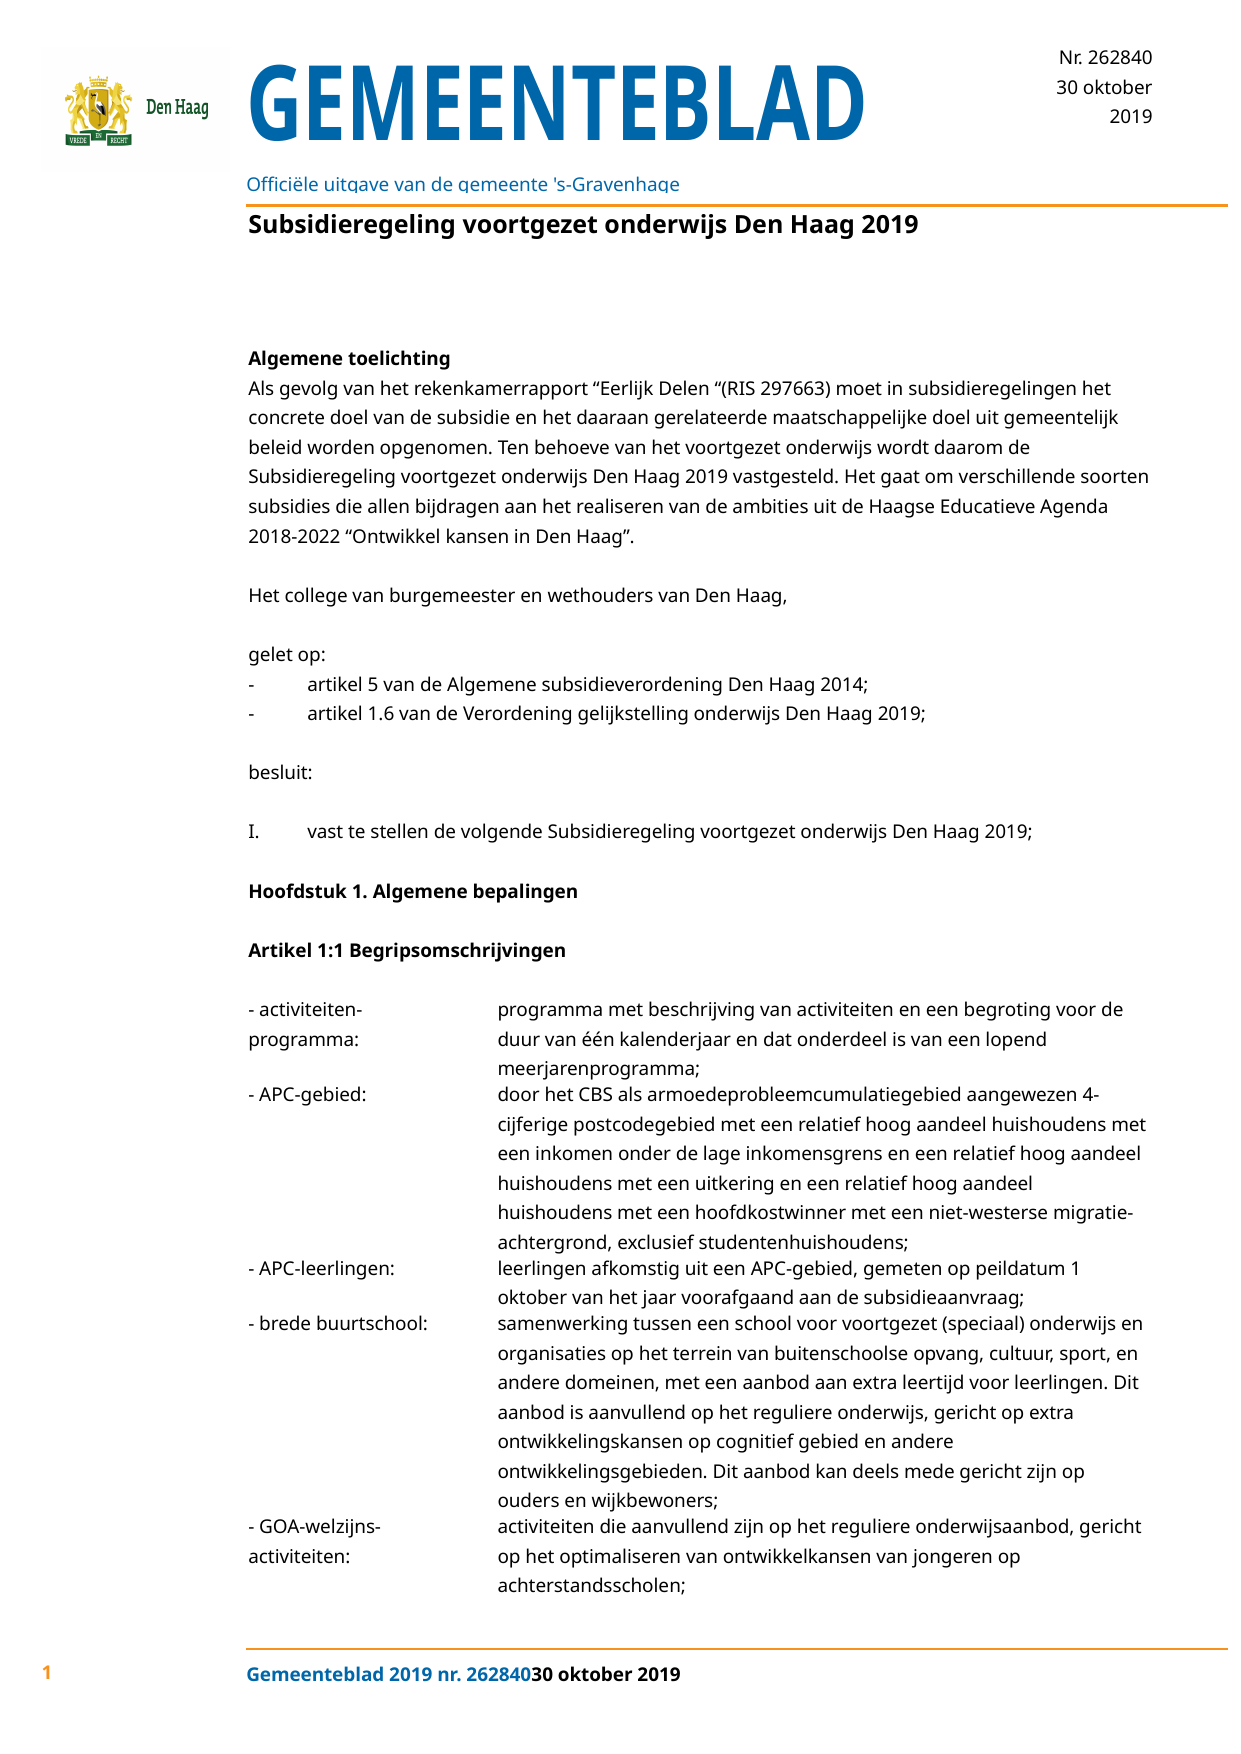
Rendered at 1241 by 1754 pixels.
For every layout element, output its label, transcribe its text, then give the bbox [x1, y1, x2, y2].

text Artikel 1:1 Begripsomschrijvingen [248, 937, 1152, 963]
table_cell - brede buurtschool: [248, 1310, 497, 1513]
list artikel 1.6 van de Verordening gelijkstelling onderwijs Den Haag 2019; [248, 700, 1152, 726]
table_cell door het CBS als armoedeprobleemcumulatiegebied aangewezen 4-cijferige postcodegebied met een relatief hoog aandeel huishoudens met een inkomen onder de lage inkomensgrens en een relatief hoog aandeel huishoudens met een uitkering en een relatief hoog aandeel huishoudens met een hoofdkostwinner met een niet-westerse migratie-achtergrond, exclusief studentenhuishoudens; [497, 1081, 1152, 1255]
text besluit: [248, 759, 1152, 785]
list artikel 5 van de Algemene subsidieverordening Den Haag 2014; [248, 671, 1152, 696]
table_cell - APC-leerlingen: [248, 1255, 497, 1310]
text Het college van burgemeester en wethouders van Den Haag, [248, 582, 1152, 608]
picture [41, 47, 231, 172]
table_cell samenwerking tussen een school voor voortgezet (speciaal) onderwijs en organisaties op het terrein van buitenschoolse opvang, cultuur, sport, en andere domeinen, met een aanbod aan extra leertijd voor leerlingen. Dit aanbod is aanvullend op het reguliere onderwijs, gericht op extra ontwikkelingskansen op cognitief gebied en andere ontwikkelingsgebieden. Dit aanbod kan deels mede gericht zijn op ouders en wijkbewoners; [497, 1310, 1152, 1513]
table_header - activiteiten- programma: [248, 996, 497, 1081]
text Algemene toelichting [248, 345, 1152, 371]
text Subsidieregeling voortgezet onderwijs Den Haag 2019 [248, 207, 1152, 241]
list vast te stellen de volgende Subsidieregeling voortgezet onderwijs Den Haag 2019; [248, 819, 1152, 844]
table_header programma met beschrijving van activiteiten en een begroting voor de duur van één kalenderjaar en dat onderdeel is van een lopend meerjarenprogramma; [497, 996, 1152, 1081]
table_cell - GOA-welzijns- activiteiten: [248, 1513, 497, 1598]
table_cell activiteiten die aanvullend zijn op het reguliere onderwijsaanbod, gericht op het optimaliseren van ontwikkelkansen van jongeren op achterstandsscholen; [497, 1513, 1152, 1598]
table_cell - APC-gebied: [248, 1081, 497, 1255]
text Als gevolg van het rekenkamerrapport “Eerlijk Delen “(RIS 297663) moet in subsidieregelingen het concrete doel van de subsidie en het daaraan gerelateerde maatschappelijke doel uit gemeentelijk beleid worden opgenomen. Ten behoeve van het voortgezet onderwijs wordt daarom de Subsidieregeling voortgezet onderwijs Den Haag 2019 vastgesteld. Het gaat om verschillende soorten subsidies die allen bijdragen aan het realiseren van de ambities uit de Haagse Educatieve Agenda 2018-2022 “Ontwikkel kansen in Den Haag”. [248, 375, 1152, 548]
table_cell leerlingen afkomstig uit een APC-gebied, gemeten op peildatum 1 oktober van het jaar voorafgaand aan de subsidieaanvraag; [497, 1255, 1152, 1310]
text Hoofdstuk 1. Algemene bepalingen [248, 878, 1152, 903]
text gelet op: [248, 641, 1152, 667]
